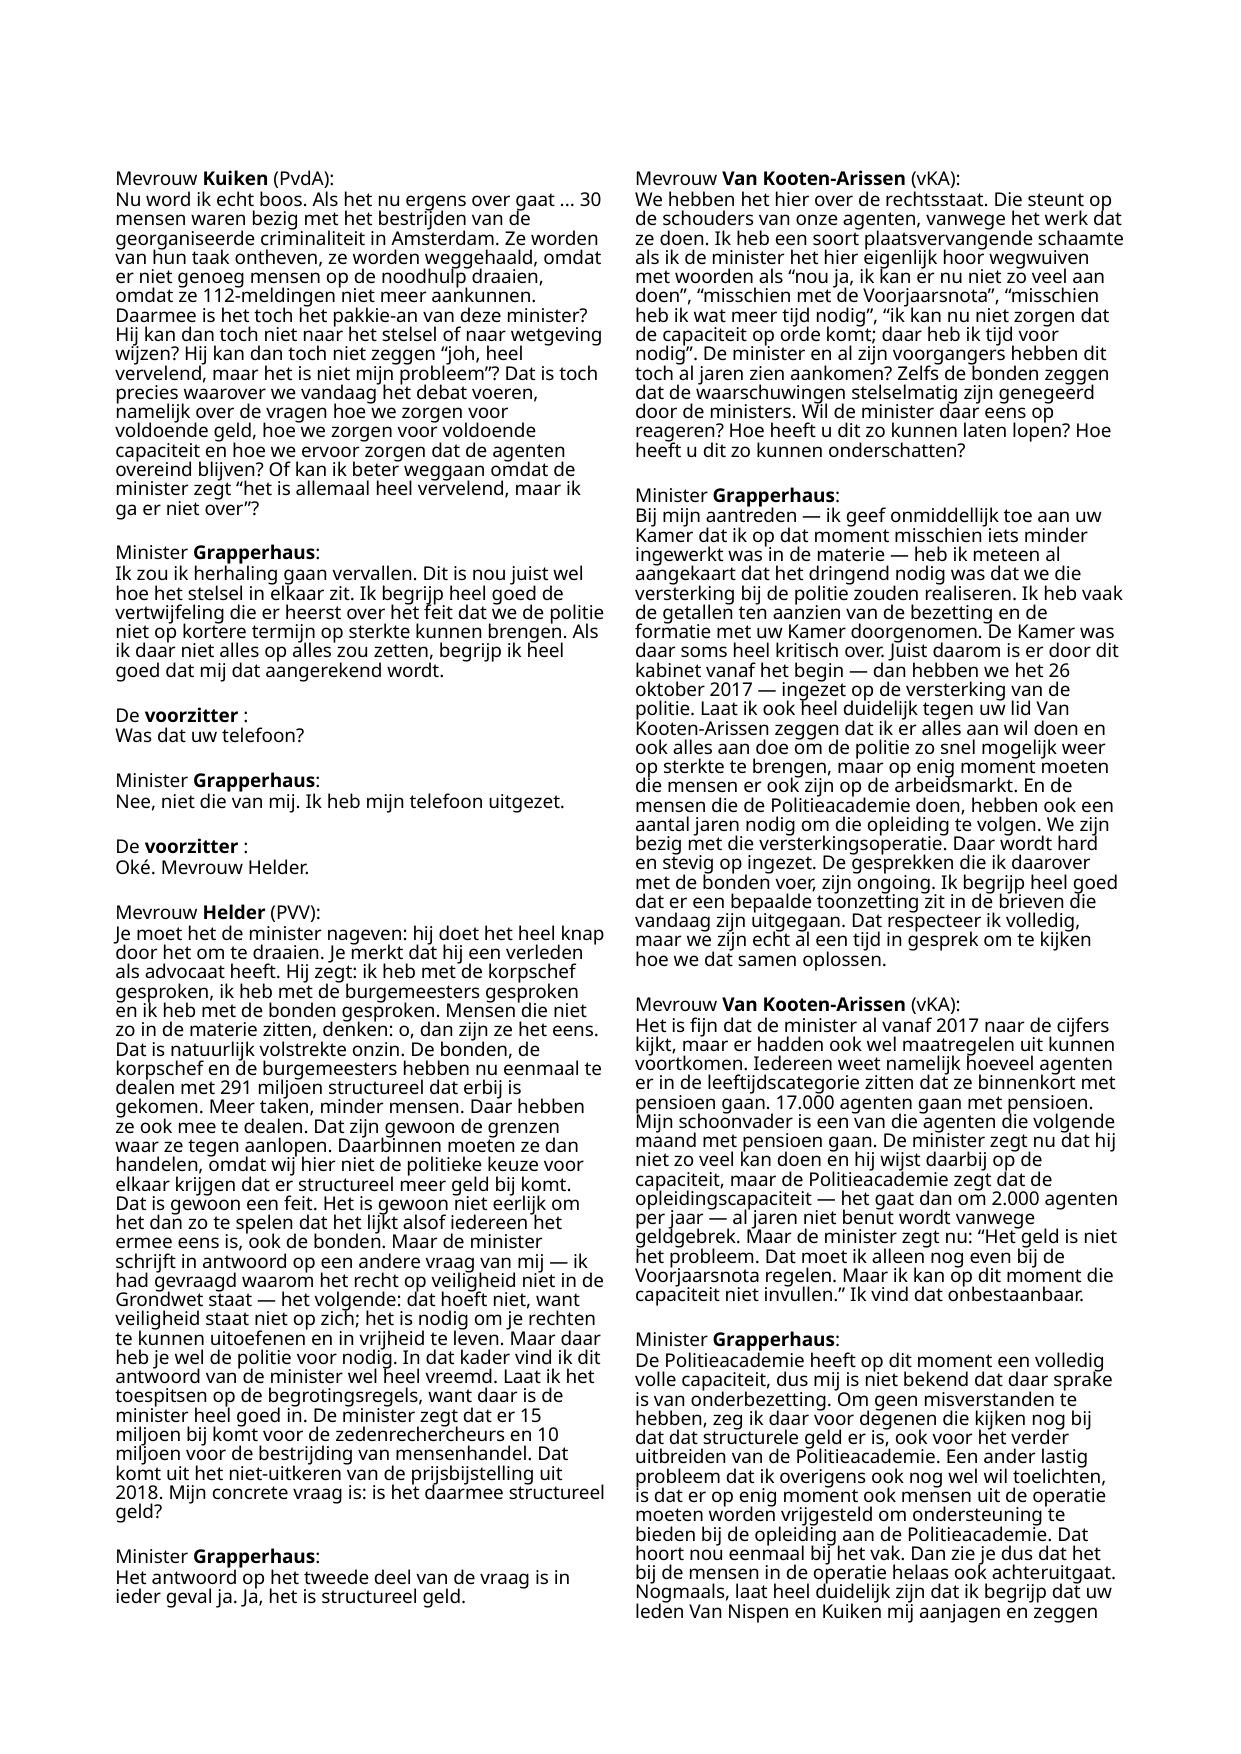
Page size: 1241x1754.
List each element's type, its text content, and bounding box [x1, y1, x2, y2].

text Het antwoord op het tweede deel van de vraag is in ieder geval ja. Ja, het is structureel geld. [115, 1569, 605, 1607]
text Minister Grapperhaus: [115, 1543, 605, 1569]
text Ik zou ik herhaling gaan vervallen. Dit is nou juist wel hoe het stelsel in elkaar zit. Ik begrijp heel goed de vertwijfeling die er heerst over het feit dat we de politie niet op kortere termijn op sterkte kunnen brengen. Als ik daar niet alles op alles zou zetten, begrijp ik heel goed dat mij dat aangerekend wordt. [115, 565, 605, 681]
text De voorzitter : [115, 702, 605, 727]
text De voorzitter : [115, 833, 605, 859]
text Het is fijn dat de minister al vanaf 2017 naar de cijfers kijkt, maar er hadden ook wel maatregelen uit kunnen voortkomen. Iedereen weet namelijk hoeveel agenten er in de leeftijdscategorie zitten dat ze binnenkort met pensioen gaan. 17.000 agenten gaan met pensioen. Mijn schoonvader is een van die agenten die volgende maand met pensioen gaan. De minister zegt nu dat hij niet zo veel kan doen en hij wijst daarbij op de capaciteit, maar de Politieacademie zegt dat de opleidingscapaciteit — het gaat dan om 2.000 agenten per jaar — al jaren niet benut wordt vanwege geldgebrek. Maar de minister zegt nu: “Het geld is niet het probleem. Dat moet ik alleen nog even bij de Voorjaarsnota regelen. Maar ik kan op dit moment die capaciteit niet invullen.” Ik vind dat onbestaanbaar. [635, 1017, 1125, 1306]
text Bij mijn aantreden — ik geef onmiddellijk toe aan uw Kamer dat ik op dat moment misschien iets minder ingewerkt was in de materie — heb ik meteen al aangekaart dat het dringend nodig was dat we die versterking bij de politie zouden realiseren. Ik heb vaak de getallen ten aanzien van de bezetting en de formatie met uw Kamer doorgenomen. De Kamer was daar soms heel kritisch over. Juist daarom is er door dit kabinet vanaf het begin — dan hebben we het 26 oktober 2017 — ingezet op de versterking van de politie. Laat ik ook heel duidelijk tegen uw lid Van Kooten-Arissen zeggen dat ik er alles aan wil doen en ook alles aan doe om de politie zo snel mogelijk weer op sterkte te brengen, maar op enig moment moeten die mensen er ook zijn op de arbeidsmarkt. En de mensen die de Politieacademie doen, hebben ook een aantal jaren nodig om die opleiding te volgen. We zijn bezig met die versterkingsoperatie. Daar wordt hard en stevig op ingezet. De gesprekken die ik daarover met de bonden voer, zijn ongoing. Ik begrijp heel goed dat er een bepaalde toonzetting zit in de brieven die vandaag zijn uitgegaan. Dat respecteer ik volledig, maar we zijn echt al een tijd in gesprek om te kijken hoe we dat samen oplossen. [635, 507, 1125, 970]
text Je moet het de minister nageven: hij doet het heel knap door het om te draaien. Je merkt dat hij een verleden als advocaat heeft. Hij zegt: ik heb met de korpschef gesproken, ik heb met de burgemeesters gesproken en ik heb met de bonden gesproken. Mensen die niet zo in de materie zitten, denken: o, dan zijn ze het eens. Dat is natuurlijk volstrekte onzin. De bonden, de korpschef en de burgemeesters hebben nu eenmaal te dealen met 291 miljoen structureel dat erbij is gekomen. Meer taken, minder mensen. Daar hebben ze ook mee te dealen. Dat zijn gewoon de grenzen waar ze tegen aanlopen. Daarbinnen moeten ze dan handelen, omdat wij hier niet de politieke keuze voor elkaar krijgen dat er structureel meer geld bij komt. Dat is gewoon een feit. Het is gewoon niet eerlijk om het dan zo te spelen dat het lijkt alsof iedereen het ermee eens is, ook de bonden. Maar de minister schrijft in antwoord op een andere vraag van mij — ik had gevraagd waarom het recht op veiligheid niet in de Grondwet staat — het volgende: dat hoeft niet, want veiligheid staat niet op zich; het is nodig om je rechten te kunnen uitoefenen en in vrijheid te leven. Maar daar heb je wel de politie voor nodig. In dat kader vind ik dit antwoord van de minister wel heel vreemd. Laat ik het toespitsen op de begrotingsregels, want daar is de minister heel goed in. De minister zegt dat er 15 miljoen bij komt voor de zedenrechercheurs en 10 miljoen voor de bestrijding van mensenhandel. Dat komt uit het niet-uitkeren van de prijsbijstelling uit 2018. Mijn concrete vraag is: is het daarmee structureel geld? [115, 925, 605, 1522]
text Nee, niet die van mij. Ik heb mijn telefoon uitgezet. [115, 793, 605, 813]
text Mevrouw Van Kooten-Arissen (vKA): [635, 991, 1125, 1017]
text Nu word ik echt boos. Als het nu ergens over gaat ... 30 mensen waren bezig met het bestrijden van de georganiseerde criminaliteit in Amsterdam. Ze worden van hun taak ontheven, ze worden weggehaald, omdat er niet genoeg mensen op de noodhulp draaien, omdat ze 112-meldingen niet meer aankunnen. Daarmee is het toch het pakkie-an van deze minister? Hij kan dan toch niet naar het stelsel of naar wetgeving wijzen? Hij kan dan toch niet zeggen “joh, heel vervelend, maar het is niet mijn probleem”? Dat is toch precies waarover we vandaag het debat voeren, namelijk over de vragen hoe we zorgen voor voldoende geld, hoe we zorgen voor voldoende capaciteit en hoe we ervoor zorgen dat de agenten overeind blijven? Of kan ik beter weggaan omdat de minister zegt “het is allemaal heel vervelend, maar ik ga er niet over”? [115, 191, 605, 519]
text Minister Grapperhaus: [115, 539, 605, 565]
text Mevrouw Van Kooten-Arissen (vKA): [635, 165, 1125, 191]
text Was dat uw telefoon? [115, 727, 605, 747]
text Minister Grapperhaus: [635, 482, 1125, 507]
text Mevrouw Helder (PVV): [115, 899, 605, 925]
text We hebben het hier over de rechtsstaat. Die steunt op de schouders van onze agenten, vanwege het werk dat ze doen. Ik heb een soort plaatsvervangende schaamte als ik de minister het hier eigenlijk hoor wegwuiven met woorden als “nou ja, ik kan er nu niet zo veel aan doen”, “misschien met de Voorjaarsnota”, “misschien heb ik wat meer tijd nodig”, “ik kan nu niet zorgen dat de capaciteit op orde komt; daar heb ik tijd voor nodig”. De minister en al zijn voorgangers hebben dit toch al jaren zien aankomen? Zelfs de bonden zeggen dat de waarschuwingen stelselmatig zijn genegeerd door de ministers. Wil de minister daar eens op reageren? Hoe heeft u dit zo kunnen laten lopen? Hoe heeft u dit zo kunnen onderschatten? [635, 191, 1125, 461]
text Mevrouw Kuiken (PvdA): [115, 165, 605, 191]
text De Politieacademie heeft op dit moment een volledig volle capaciteit, dus mij is niet bekend dat daar sprake is van onderbezetting. Om geen misverstanden te hebben, zeg ik daar voor degenen die kijken nog bij dat dat structurele geld er is, ook voor het verder uitbreiden van de Politieacademie. Een ander lastig probleem dat ik overigens ook nog wel wil toelichten, is dat er op enig moment ook mensen uit de operatie moeten worden vrijgesteld om ondersteuning te bieden bij de opleiding aan de Politieacademie. Dat hoort nou eenmaal bij het vak. Dan zie je dus dat het bij de mensen in de operatie helaas ook achteruitgaat. Nogmaals, laat heel duidelijk zijn dat ik begrijp dat uw leden Van Nispen en Kuiken mij aanjagen en zeggen [635, 1352, 1125, 1622]
text Minister Grapperhaus: [635, 1326, 1125, 1352]
text Minister Grapperhaus: [115, 768, 605, 793]
text Oké. Mevrouw Helder. [115, 859, 605, 878]
